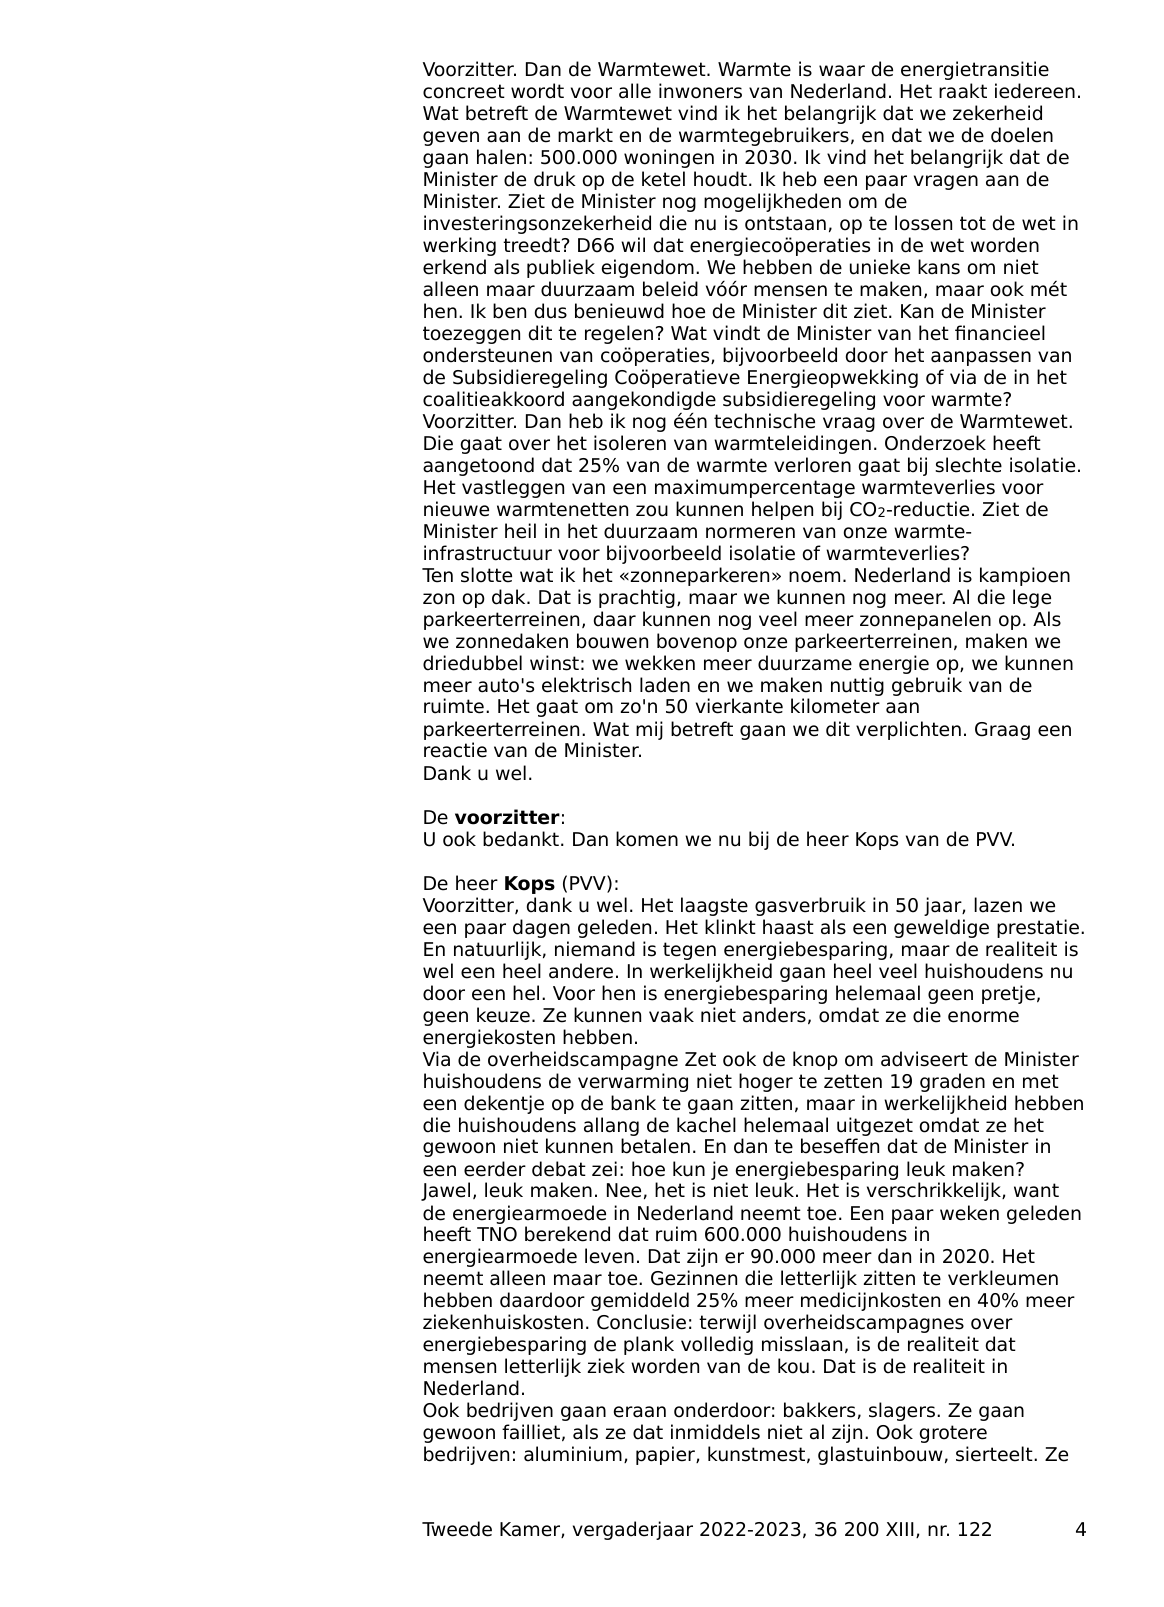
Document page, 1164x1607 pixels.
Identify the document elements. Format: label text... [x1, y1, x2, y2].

text U ook bedankt. Dan komen we nu bij de heer Kops van de PVV. [422, 828, 1087, 851]
text Ook bedrijven gaan eraan onderdoor: bakkers, slagers. Ze gaan gewoon failliet, als ze dat inmiddels niet al zijn. Ook grotere bedrijven: aluminium, papier, kunstmest, glastuinbouw, sierteelt. Ze [422, 1400, 1087, 1466]
text Via de overheidscampagne Zet ook de knop om adviseert de Minister huishoudens de verwarming niet hoger te zetten 19 graden en met een dekentje op de bank te gaan zitten, maar in werkelijkheid hebben die huishoudens allang de kachel helemaal uitgezet omdat ze het gewoon niet kunnen betalen. En dan te beseffen dat de Minister in een eerder debat zei: hoe kun je energiebesparing leuk maken? Jawel, leuk maken. Nee, het is niet leuk. Het is verschrikkelijk, want de energiearmoede in Nederland neemt toe. Een paar weken geleden heeft TNO berekend dat ruim 600.000 huishoudens in energiearmoede leven. Dat zijn er 90.000 meer dan in 2020. Het neemt alleen maar toe. Gezinnen die letterlijk zitten te verkleumen hebben daardoor gemiddeld 25% meer medicijnkosten en 40% meer ziekenhuiskosten. Conclusie: terwijl overheidscampagnes over energiebesparing de plank volledig misslaan, is de realiteit dat mensen letterlijk ziek worden van de kou. Dat is de realiteit in Nederland. [422, 1048, 1087, 1400]
text Voorzitter. Dan heb ik nog één technische vraag over de Warmtewet. Die gaat over het isoleren van warmteleidingen. Onderzoek heeft aangetoond dat 25% van de warmte verloren gaat bij slechte isolatie. Het vastleggen van een maximumpercentage warmteverlies voor nieuwe warmtenetten zou kunnen helpen bij CO2-reductie. Ziet de Minister heil in het duurzaam normeren van onze warmte-infrastructuur voor bijvoorbeeld isolatie of warmteverlies? [422, 411, 1087, 564]
text Voorzitter, dank u wel. Het laagste gasverbruik in 50 jaar, lazen we een paar dagen geleden. Het klinkt haast als een geweldige prestatie. En natuurlijk, niemand is tegen energiebesparing, maar de realiteit is wel een heel andere. In werkelijkheid gaan heel veel huishoudens nu door een hel. Voor hen is energiebesparing helemaal geen pretje, geen keuze. Ze kunnen vaak niet anders, omdat ze die enorme energiekosten hebben. [422, 895, 1087, 1048]
text De voorzitter: [422, 807, 1087, 828]
text Voorzitter. Dan de Warmtewet. Warmte is waar de energietransitie concreet wordt voor alle inwoners van Nederland. Het raakt iedereen. Wat betreft de Warmtewet vind ik het belangrijk dat we zekerheid geven aan de markt en de warmtegebruikers, en dat we de doelen gaan halen: 500.000 woningen in 2030. Ik vind het belangrijk dat de Minister de druk op de ketel houdt. Ik heb een paar vragen aan de Minister. Ziet de Minister nog mogelijkheden om de investeringsonzekerheid die nu is ontstaan, op te lossen tot de wet in werking treedt? D66 wil dat energiecoöperaties in de wet worden erkend als publiek eigendom. We hebben de unieke kans om niet alleen maar duurzaam beleid vóór mensen te maken, maar ook mét hen. Ik ben dus benieuwd hoe de Minister dit ziet. Kan de Minister toezeggen dit te regelen? Wat vindt de Minister van het financieel ondersteunen van coöperaties, bijvoorbeeld door het aanpassen van de Subsidieregeling Coöperatieve Energieopwekking of via de in het coalitieakkoord aangekondigde subsidieregeling voor warmte? [422, 59, 1087, 411]
text De heer Kops (PVV): [422, 873, 1087, 895]
text Ten slotte wat ik het «zonneparkeren» noem. Nederland is kampioen zon op dak. Dat is prachtig, maar we kunnen nog meer. Al die lege parkeerterreinen, daar kunnen nog veel meer zonnepanelen op. Als we zonnedaken bouwen bovenop onze parkeerterreinen, maken we driedubbel winst: we wekken meer duurzame energie op, we kunnen meer auto's elektrisch laden en we maken nuttig gebruik van de ruimte. Het gaat om zo'n 50 vierkante kilometer aan parkeerterreinen. Wat mij betreft gaan we dit verplichten. Graag een reactie van de Minister. [422, 564, 1087, 762]
text Dank u wel. [422, 762, 1087, 784]
